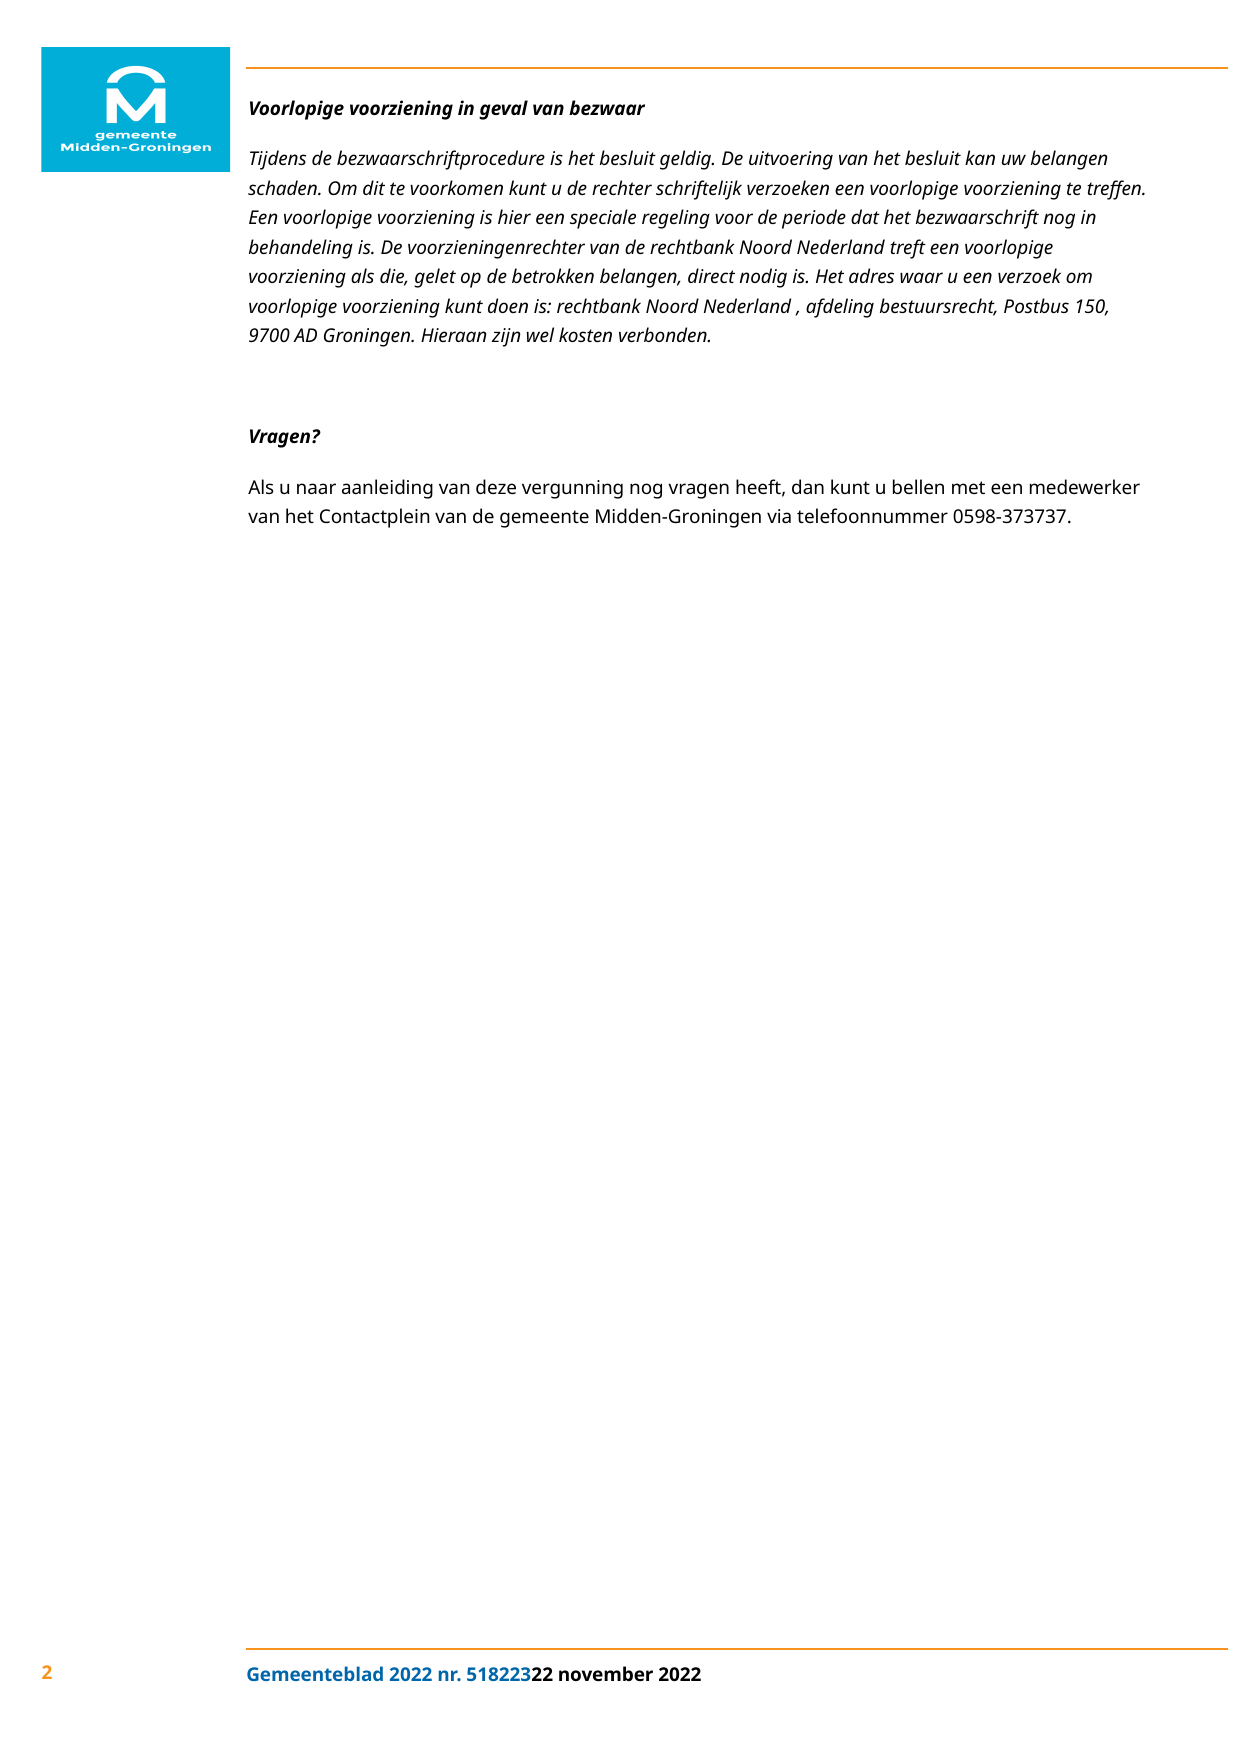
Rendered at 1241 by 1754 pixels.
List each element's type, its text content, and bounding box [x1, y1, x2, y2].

text Voorlopige voorziening in geval van bezwaar [248, 95, 1152, 121]
picture [108, 66, 164, 82]
text Vragen? [248, 423, 1152, 449]
text Als u naar aanleiding van deze vergunning nog vragen heeft, dan kunt u bellen met een medewerker van het Contactplein van de gemeente Midden-Groningen via telefoonnummer 0598-373737. [248, 474, 1152, 529]
picture [107, 89, 165, 122]
picture [184, 146, 190, 153]
text Tijdens de bezwaarschriftprocedure is het besluit geldig. De uitvoering van het besluit kan uw belangen schaden. Om dit te voorkomen kunt u de rechter schriftelijk verzoeken een voorlopige voorziening te treffen. Een voorlopige voorziening is hier een speciale regeling voor de periode dat het bezwaarschrift nog in behandeling is. De voorzieningenrechter van de rechtbank Noord Nederland treft een voorlopige voorziening als die, gelet op de betrokken belangen, direct nodig is. Het adres waar u een verzoek om voorlopige voorziening kunt doen is: rechtbank Noord Nederland , afdeling bestuursrecht, Postbus 150, 9700 AD Groningen. Hieraan zijn wel kosten verbonden. [248, 145, 1152, 348]
